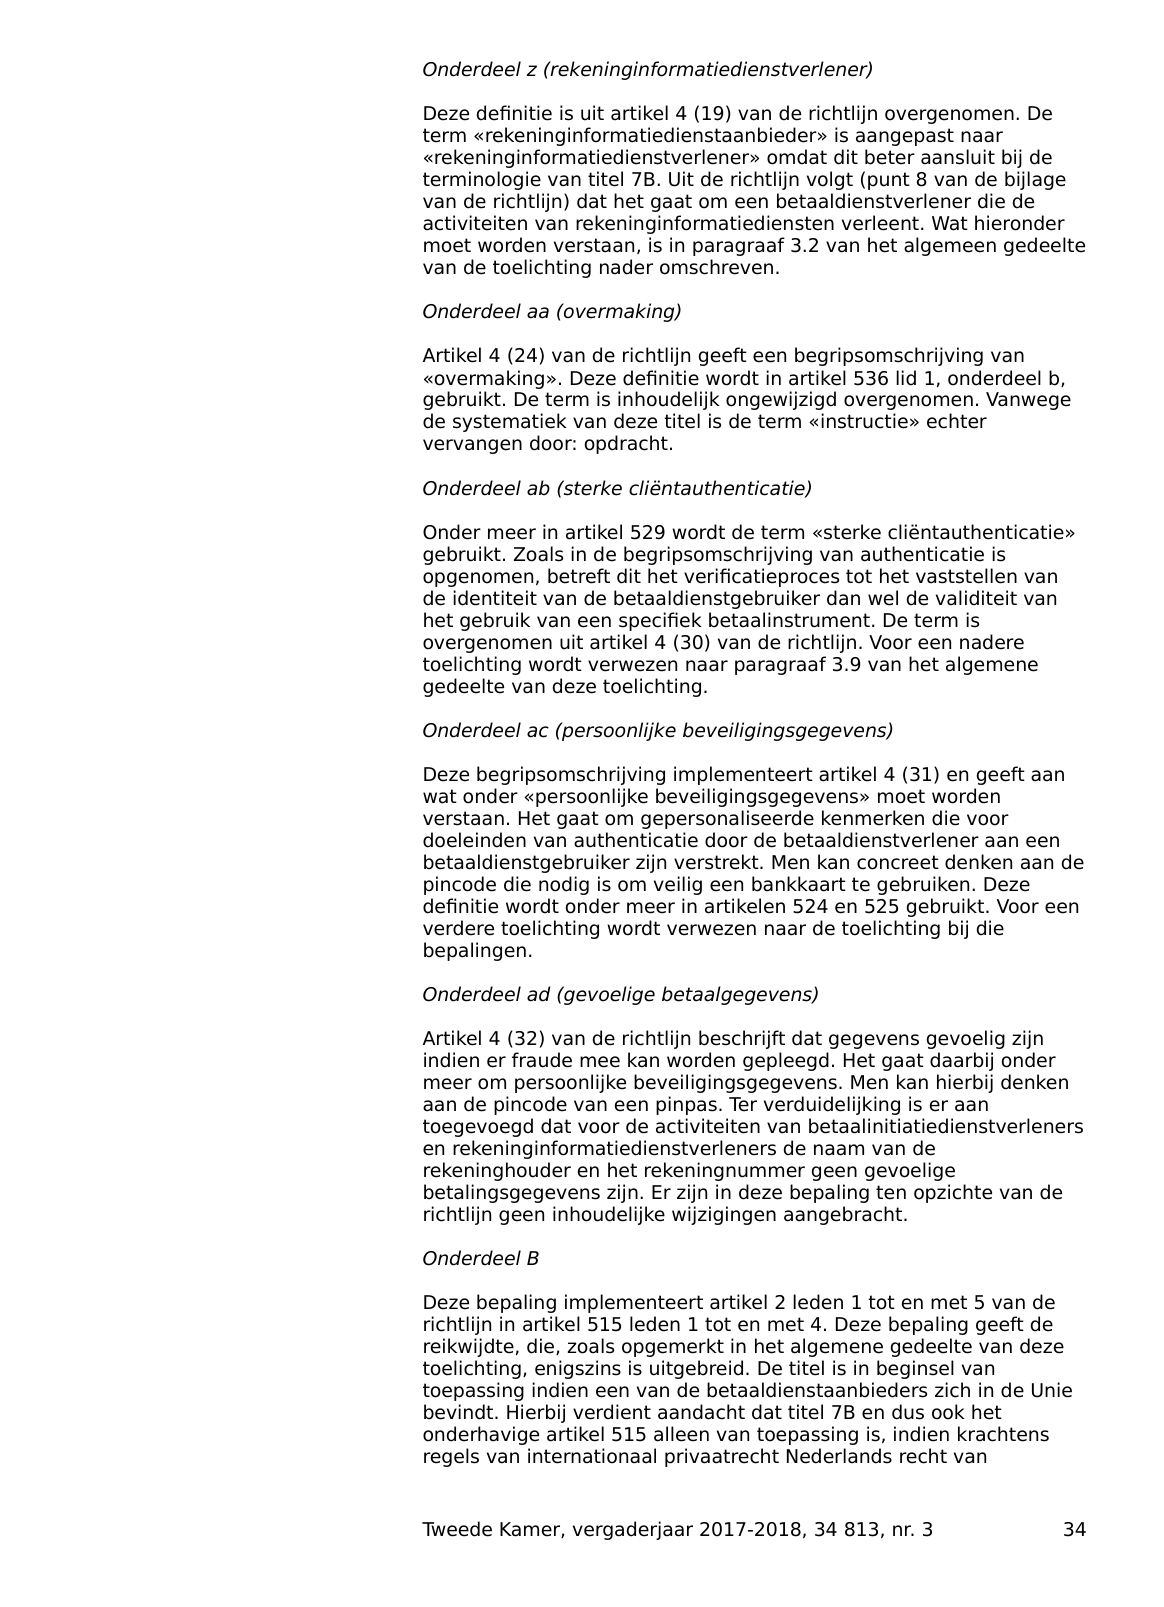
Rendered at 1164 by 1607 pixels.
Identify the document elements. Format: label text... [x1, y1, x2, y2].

subtitle Onderdeel ab (sterke cliëntauthenticatie) [422, 477, 1087, 499]
text Deze definitie is uit artikel 4 (19) van de richtlijn overgenomen. De term «rekeninginformatiedienstaanbieder» is aangepast naar «rekeninginformatiedienstverlener» omdat dit beter aansluit bij de terminologie van titel 7B. Uit de richtlijn volgt (punt 8 van de bijlage van de richtlijn) dat het gaat om een betaaldienstverlener die de activiteiten van rekeninginformatiediensten verleent. Wat hieronder moet worden verstaan, is in paragraaf 3.2 van het algemeen gedeelte van de toelichting nader omschreven. [422, 103, 1087, 279]
subtitle Onderdeel ac (persoonlijke beveiligingsgegevens) [422, 720, 1087, 742]
text Artikel 4 (24) van de richtlijn geeft een begripsomschrijving van «overmaking». Deze definitie wordt in artikel 536 lid 1, onderdeel b, gebruikt. De term is inhoudelijk ongewijzigd overgenomen. Vanwege de systematiek van deze titel is de term «instructie» echter vervangen door: opdracht. [422, 345, 1087, 455]
text Artikel 4 (32) van de richtlijn beschrijft dat gegevens gevoelig zijn indien er fraude mee kan worden gepleegd. Het gaat daarbij onder meer om persoonlijke beveiligingsgegevens. Men kan hierbij denken aan de pincode van een pinpas. Ter verduidelijking is er aan toegevoegd dat voor de activiteiten van betaalinitiatiedienstverleners en rekeninginformatiedienstverleners de naam van de rekeninghouder en het rekeningnummer geen gevoelige betalingsgegevens zijn. Er zijn in deze bepaling ten opzichte van de richtlijn geen inhoudelijke wijzigingen aangebracht. [422, 1028, 1087, 1226]
subtitle Onderdeel aa (overmaking) [422, 301, 1087, 323]
subtitle Onderdeel B [422, 1248, 1087, 1270]
text Deze bepaling implementeert artikel 2 leden 1 tot en met 5 van de richtlijn in artikel 515 leden 1 tot en met 4. Deze bepaling geeft de reikwijdte, die, zoals opgemerkt in het algemene gedeelte van deze toelichting, enigszins is uitgebreid. De titel is in beginsel van toepassing indien een van de betaaldienstaanbieders zich in de Unie bevindt. Hierbij verdient aandacht dat titel 7B en dus ook het onderhavige artikel 515 alleen van toepassing is, indien krachtens regels van internationaal privaatrecht Nederlands recht van [422, 1292, 1087, 1468]
subtitle Onderdeel z (rekeninginformatiedienstverlener) [422, 59, 1087, 81]
text Deze begripsomschrijving implementeert artikel 4 (31) en geeft aan wat onder «persoonlijke beveiligingsgegevens» moet worden verstaan. Het gaat om gepersonaliseerde kenmerken die voor doeleinden van authenticatie door de betaaldienstverlener aan een betaaldienstgebruiker zijn verstrekt. Men kan concreet denken aan de pincode die nodig is om veilig een bankkaart te gebruiken. Deze definitie wordt onder meer in artikelen 524 en 525 gebruikt. Voor een verdere toelichting wordt verwezen naar de toelichting bij die bepalingen. [422, 764, 1087, 962]
text Onder meer in artikel 529 wordt de term «sterke cliëntauthenticatie» gebruikt. Zoals in de begripsomschrijving van authenticatie is opgenomen, betreft dit het verificatieproces tot het vaststellen van de identiteit van de betaaldienstgebruiker dan wel de validiteit van het gebruik van een specifiek betaalinstrument. De term is overgenomen uit artikel 4 (30) van de richtlijn. Voor een nadere toelichting wordt verwezen naar paragraaf 3.9 van het algemene gedeelte van deze toelichting. [422, 522, 1087, 697]
subtitle Onderdeel ad (gevoelige betaalgegevens) [422, 984, 1087, 1006]
